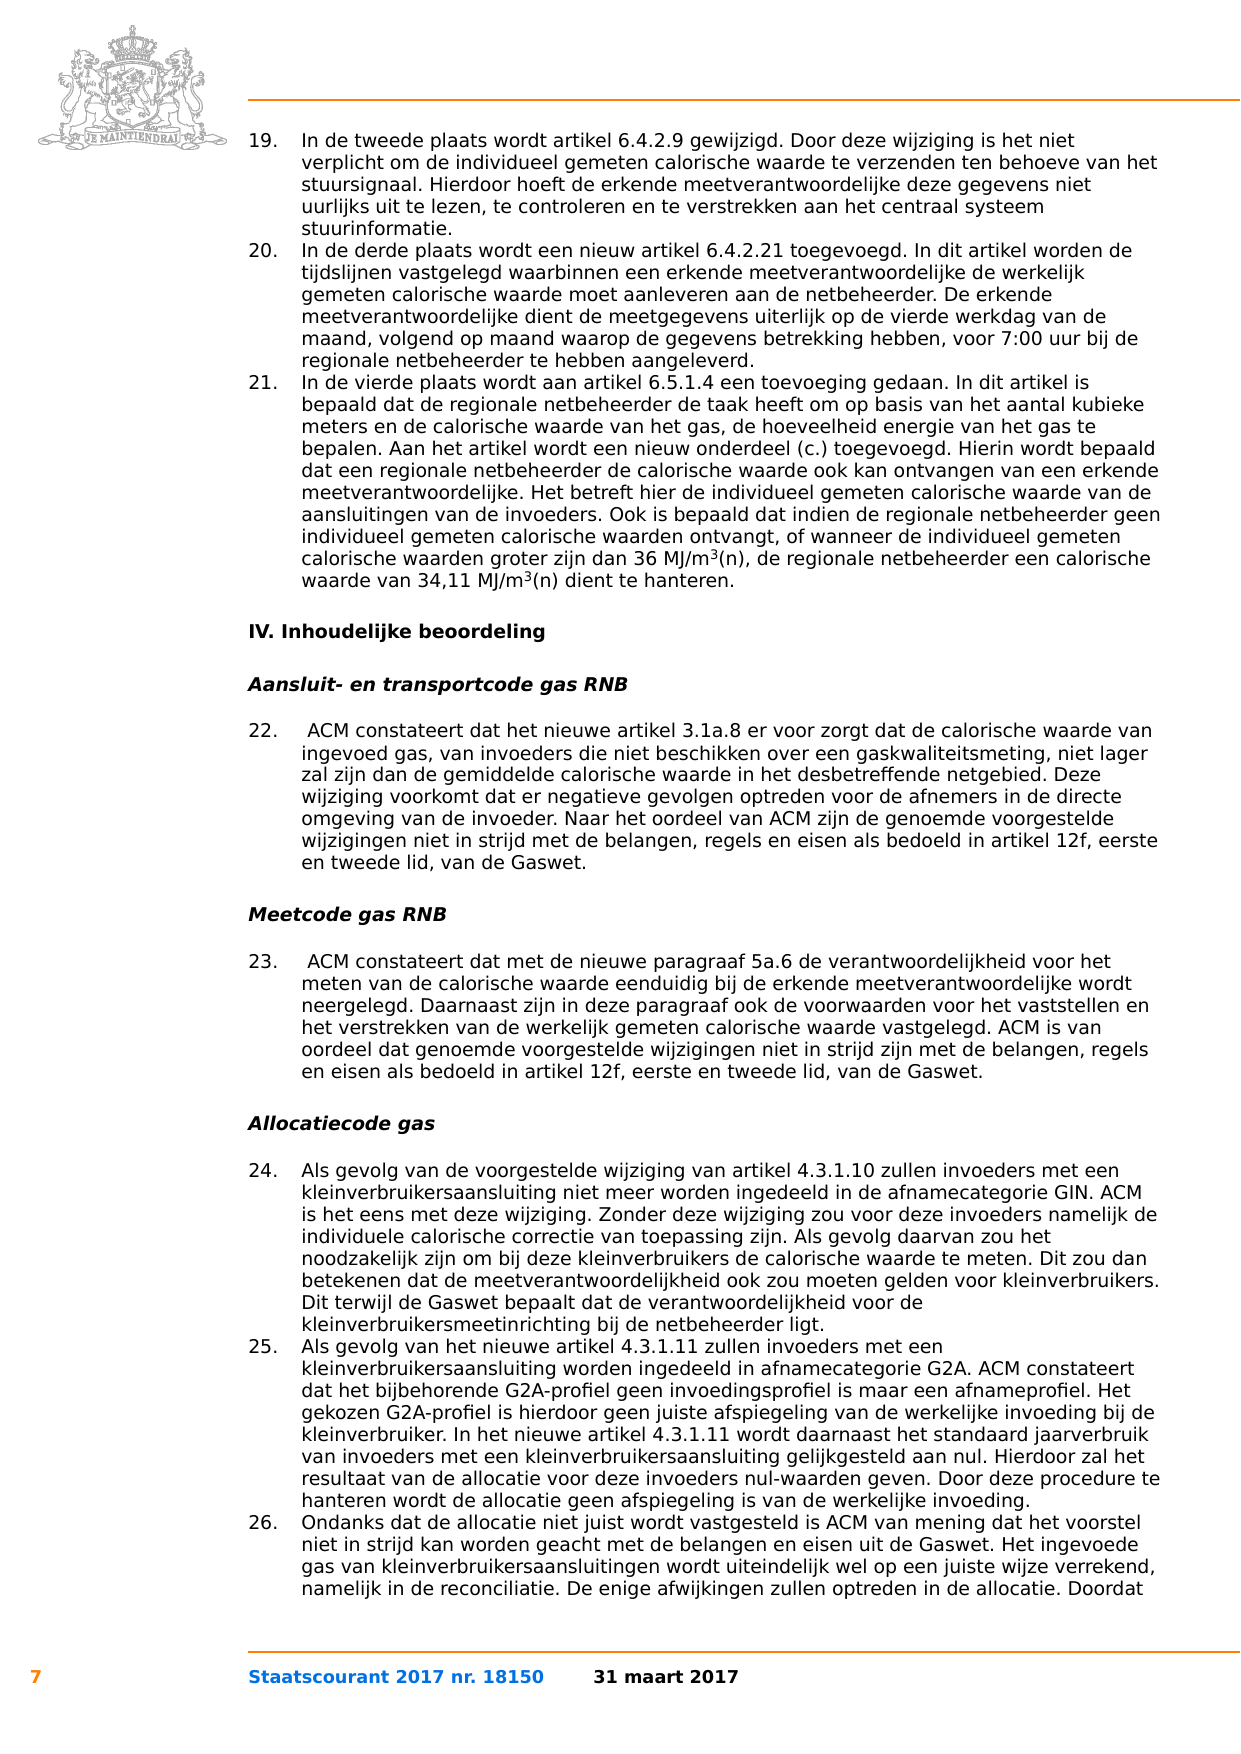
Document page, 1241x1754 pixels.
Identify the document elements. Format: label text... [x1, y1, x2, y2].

text 26. Ondanks dat de allocatie niet juist wordt vastgesteld is ACM van mening dat het voorstel niet in strijd kan worden geacht met de belangen en eisen uit de Gaswet. Het ingevoede gas van kleinverbruikersaansluitingen wordt uiteindelijk wel op een juiste wijze verrekend, namelijk in de reconciliatie. De enige afwijkingen zullen optreden in de allocatie. Doordat [248, 1512, 1163, 1600]
subtitle Aansluit- en transportcode gas RNB [248, 673, 1163, 695]
text 25. Als gevolg van het nieuwe artikel 4.3.1.11 zullen invoeders met een kleinverbruikersaansluiting worden ingedeeld in afnamecategorie G2A. ACM constateert dat het bijbehorende G2A-profiel geen invoedingsprofiel is maar een afnameprofiel. Het gekozen G2A-profiel is hierdoor geen juiste afspiegeling van de werkelijke invoeding bij de kleinverbruiker. In het nieuwe artikel 4.3.1.11 wordt daarnaast het standaard jaarverbruik van invoeders met een kleinverbruikersaansluiting gelijkgesteld aan nul. Hierdoor zal het resultaat van de allocatie voor deze invoeders nul-waarden geven. Door deze procedure te hanteren wordt de allocatie geen afspiegeling is van de werkelijke invoeding. [248, 1336, 1163, 1512]
text 23. ACM constateert dat met de nieuwe paragraaf 5a.6 de verantwoordelijkheid voor het meten van de calorische waarde eenduidig bij de erkende meetverantwoordelijke wordt neergelegd. Daarnaast zijn in deze paragraaf ook de voorwaarden voor het vaststellen en het verstrekken van de werkelijk gemeten calorische waarde vastgelegd. ACM is van oordeel dat genoemde voorgestelde wijzigingen niet in strijd zijn met de belangen, regels en eisen als bedoeld in artikel 12f, eerste en tweede lid, van de Gaswet. [248, 951, 1163, 1083]
picture [38, 25, 227, 150]
text 19. In de tweede plaats wordt artikel 6.4.2.9 gewijzigd. Door deze wijziging is het niet verplicht om de individueel gemeten calorische waarde te verzenden ten behoeve van het stuursignaal. Hierdoor hoeft de erkende meetverantwoordelijke deze gegevens niet uurlijks uit te lezen, te controleren en te verstrekken aan het centraal systeem stuurinformatie. [248, 130, 1163, 240]
text 22. ACM constateert dat het nieuwe artikel 3.1a.8 er voor zorgt dat de calorische waarde van ingevoed gas, van invoeders die niet beschikken over een gaskwaliteitsmeting, niet lager zal zijn dan de gemiddelde calorische waarde in het desbetreffende netgebied. Deze wijziging voorkomt dat er negatieve gevolgen optreden voor de afnemers in de directe omgeving van de invoeder. Naar het oordeel van ACM zijn de genoemde voorgestelde wijzigingen niet in strijd met de belangen, regels en eisen als bedoeld in artikel 12f, eerste en tweede lid, van de Gaswet. [248, 720, 1163, 874]
text 20. In de derde plaats wordt een nieuw artikel 6.4.2.21 toegevoegd. In dit artikel worden de tijdslijnen vastgelegd waarbinnen een erkende meetverantwoordelijke de werkelijk gemeten calorische waarde moet aanleveren aan de netbeheerder. De erkende meetverantwoordelijke dient de meetgegevens uiterlijk op de vierde werkdag van de maand, volgend op maand waarop de gegevens betrekking hebben, voor 7:00 uur bij de regionale netbeheerder te hebben aangeleverd. [248, 240, 1163, 372]
text 24. Als gevolg van de voorgestelde wijziging van artikel 4.3.1.10 zullen invoeders met een kleinverbruikersaansluiting niet meer worden ingedeeld in de afnamecategorie GIN. ACM is het eens met deze wijziging. Zonder deze wijziging zou voor deze invoeders namelijk de individuele calorische correctie van toepassing zijn. Als gevolg daarvan zou het noodzakelijk zijn om bij deze kleinverbruikers de calorische waarde te meten. Dit zou dan betekenen dat de meetverantwoordelijkheid ook zou moeten gelden voor kleinverbruikers. Dit terwijl de Gaswet bepaalt dat de verantwoordelijkheid voor de kleinverbruikersmeetinrichting bij de netbeheerder ligt. [248, 1160, 1163, 1336]
subtitle Allocatiecode gas [248, 1113, 1163, 1135]
subtitle Meetcode gas RNB [248, 904, 1163, 926]
subtitle IV. Inhoudelijke beoordeling [248, 621, 1163, 643]
text 21. In de vierde plaats wordt aan artikel 6.5.1.4 een toevoeging gedaan. In dit artikel is bepaald dat de regionale netbeheerder de taak heeft om op basis van het aantal kubieke meters en de calorische waarde van het gas, de hoeveelheid energie van het gas te bepalen. Aan het artikel wordt een nieuw onderdeel (c.) toegevoegd. Hierin wordt bepaald dat een regionale netbeheerder de calorische waarde ook kan ontvangen van een erkende meetverantwoordelijke. Het betreft hier de individueel gemeten calorische waarde van de aansluitingen van de invoeders. Ook is bepaald dat indien de regionale netbeheerder geen individueel gemeten calorische waarden ontvangt, of wanneer de individueel gemeten calorische waarden groter zijn dan 36 MJ/m3(n), de regionale netbeheerder een calorische waarde van 34,11 MJ/m3(n) dient te hanteren. [248, 372, 1163, 591]
